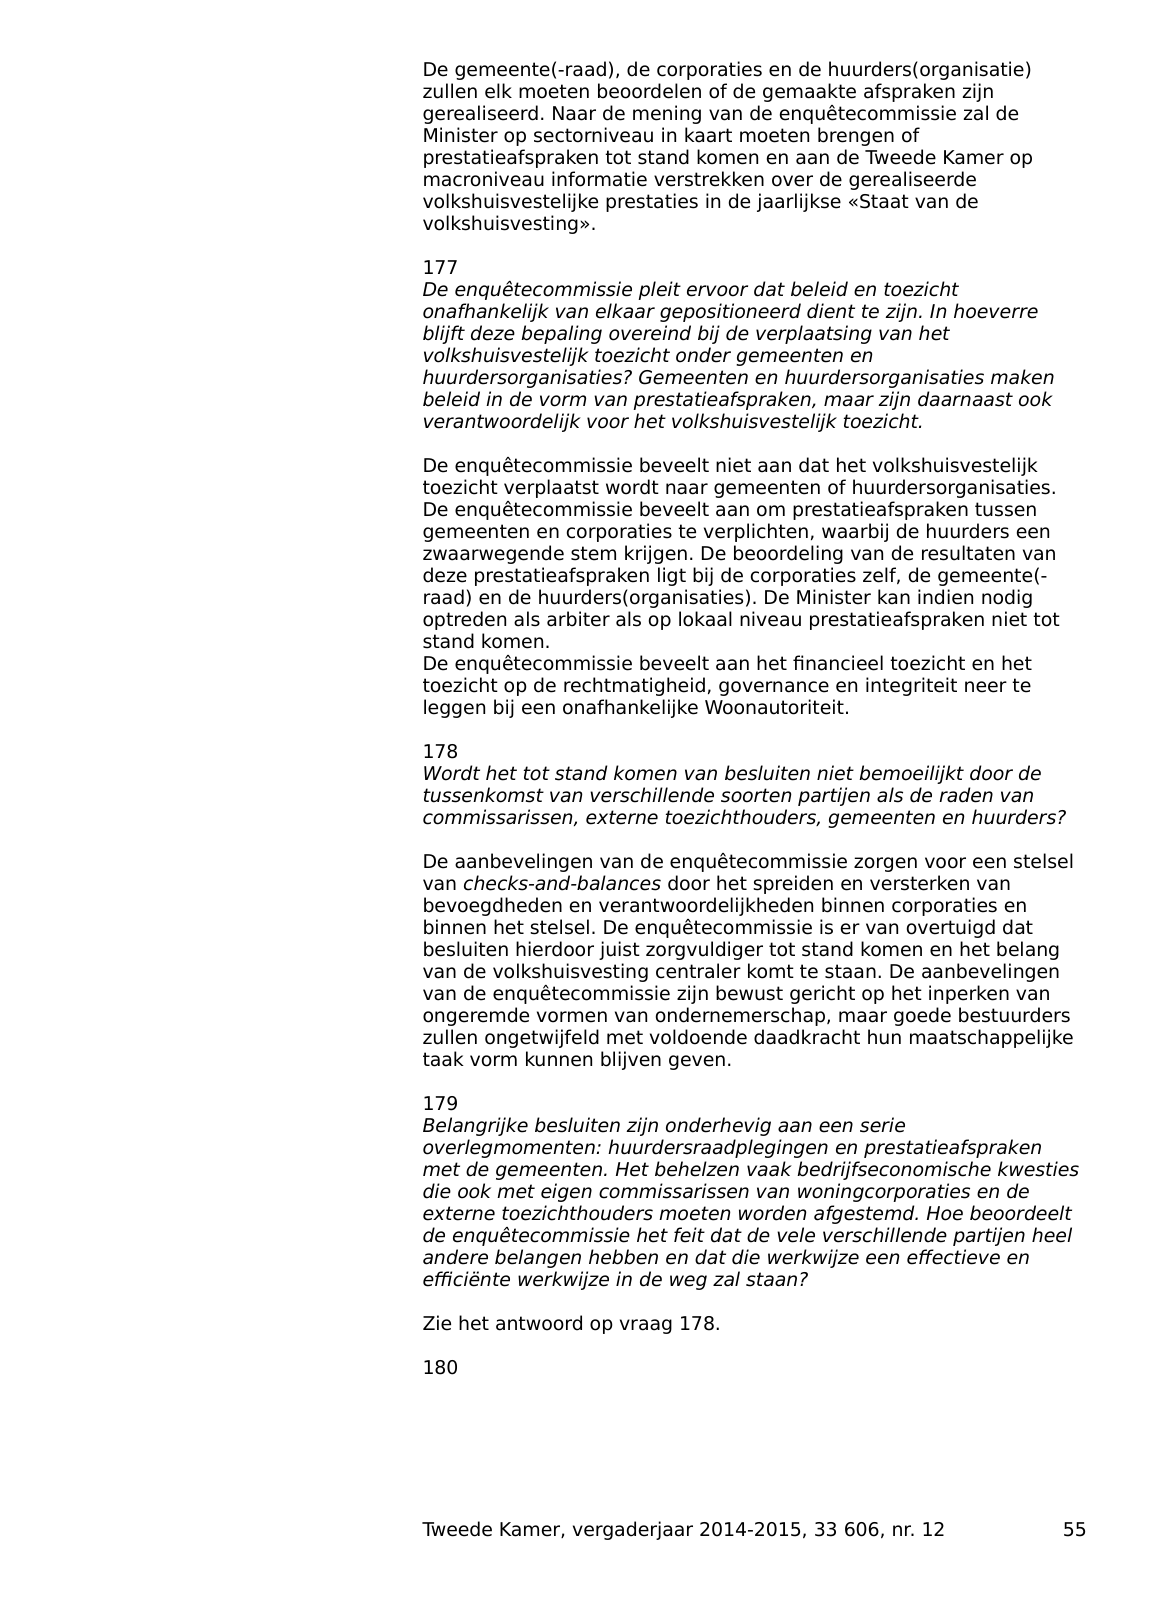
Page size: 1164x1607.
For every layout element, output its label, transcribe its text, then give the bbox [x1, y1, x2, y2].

text De enquêtecommissie pleit ervoor dat beleid en toezicht onafhankelijk van elkaar gepositioneerd dient te zijn. In hoeverre blijft deze bepaling overeind bij de verplaatsing van het volkshuisvestelijk toezicht onder gemeenten en huurdersorganisaties? Gemeenten en huurdersorganisaties maken beleid in de vorm van prestatieafspraken, maar zijn daarnaast ook verantwoordelijk voor het volkshuisvestelijk toezicht. [422, 279, 1087, 433]
text Belangrijke besluiten zijn onderhevig aan een serie overlegmomenten: huurdersraadplegingen en prestatieafspraken met de gemeenten. Het behelzen vaak bedrijfseconomische kwesties die ook met eigen commissarissen van woningcorporaties en de externe toezichthouders moeten worden afgestemd. Hoe beoordeelt de enquêtecommissie het feit dat de vele verschillende partijen heel andere belangen hebben en dat die werkwijze een effectieve en efficiënte werkwijze in de weg zal staan? [422, 1115, 1087, 1291]
text De enquêtecommissie beveelt niet aan dat het volkshuisvestelijk toezicht verplaatst wordt naar gemeenten of huurdersorganisaties. De enquêtecommissie beveelt aan om prestatieafspraken tussen gemeenten en corporaties te verplichten, waarbij de huurders een zwaarwegende stem krijgen. De beoordeling van de resultaten van deze prestatieafspraken ligt bij de corporaties zelf, de gemeente(-raad) en de huurders(organisaties). De Minister kan indien nodig optreden als arbiter als op lokaal niveau prestatieafspraken niet tot stand komen. [422, 455, 1087, 653]
text 178 [422, 741, 1087, 763]
text 179 [422, 1093, 1087, 1115]
text 180 [422, 1357, 1087, 1379]
text Zie het antwoord op vraag 178. [422, 1313, 1087, 1335]
text 177 [422, 257, 1087, 279]
text De aanbevelingen van de enquêtecommissie zorgen voor een stelsel van checks-and-balances door het spreiden en versterken van bevoegdheden en verantwoordelijkheden binnen corporaties en binnen het stelsel. De enquêtecommissie is er van overtuigd dat besluiten hierdoor juist zorgvuldiger tot stand komen en het belang van de volkshuisvesting centraler komt te staan. De aanbevelingen van de enquêtecommissie zijn bewust gericht op het inperken van ongeremde vormen van ondernemerschap, maar goede bestuurders zullen ongetwijfeld met voldoende daadkracht hun maatschappelijke taak vorm kunnen blijven geven. [422, 851, 1087, 1071]
text De gemeente(-raad), de corporaties en de huurders(organisatie) zullen elk moeten beoordelen of de gemaakte afspraken zijn gerealiseerd. Naar de mening van de enquêtecommissie zal de Minister op sectorniveau in kaart moeten brengen of prestatieafspraken tot stand komen en aan de Tweede Kamer op macroniveau informatie verstrekken over de gerealiseerde volkshuisvestelijke prestaties in de jaarlijkse «Staat van de volkshuisvesting». [422, 59, 1087, 235]
text De enquêtecommissie beveelt aan het financieel toezicht en het toezicht op de rechtmatigheid, governance en integriteit neer te leggen bij een onafhankelijke Woonautoriteit. [422, 653, 1087, 719]
text Wordt het tot stand komen van besluiten niet bemoeilijkt door de tussenkomst van verschillende soorten partijen als de raden van commissarissen, externe toezichthouders, gemeenten en huurders? [422, 763, 1087, 829]
